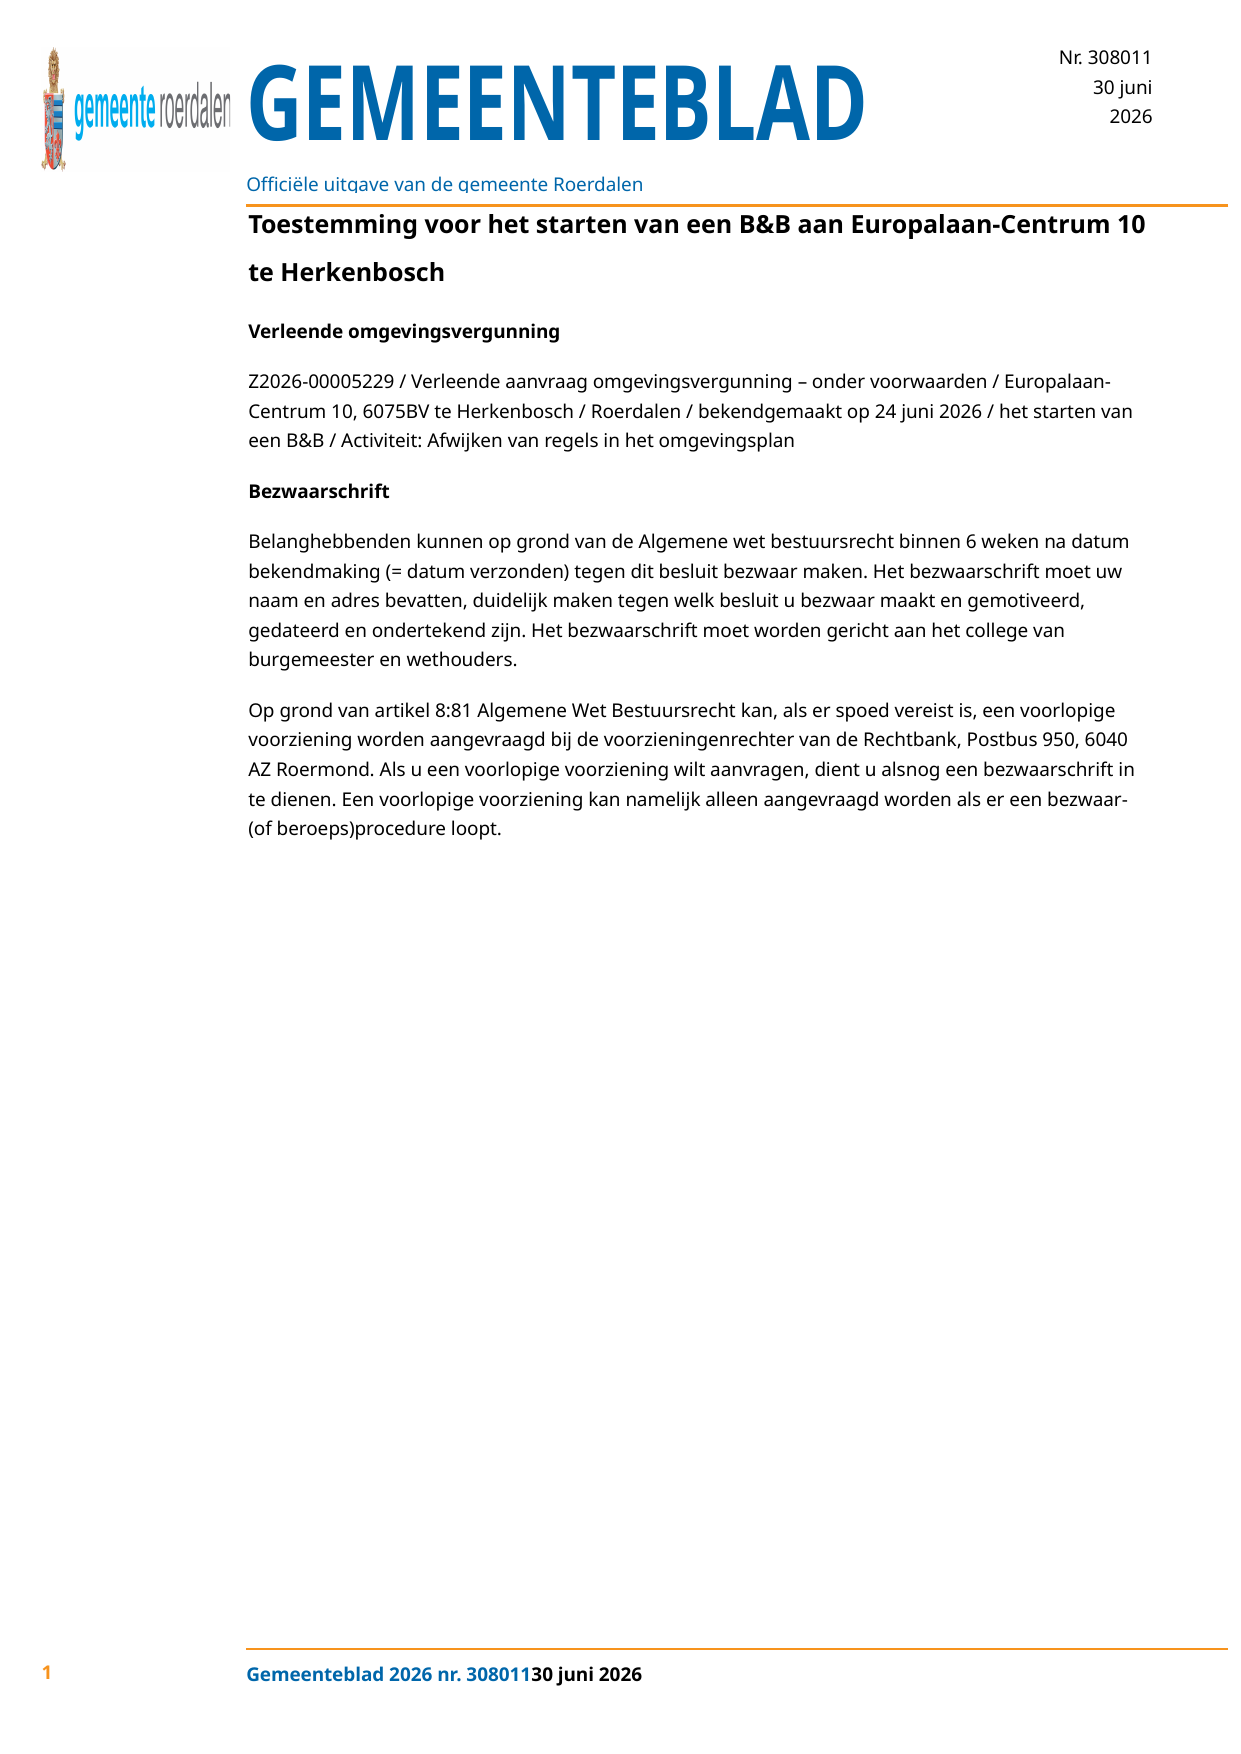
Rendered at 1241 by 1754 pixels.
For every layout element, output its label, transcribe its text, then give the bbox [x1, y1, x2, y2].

text Op grond van artikel 8:81 Algemene Wet Bestuursrecht kan, als er spoed vereist is, een voorlopige voorziening worden aangevraagd bij de voorzieningenrechter van de Rechtbank, Postbus 950, 6040 AZ Roermond. Als u een voorlopige voorziening wilt aanvragen, dient u alsnog een bezwaarschrift in te dienen. Een voorlopige voorziening kan namelijk alleen aangevraagd worden als er een bezwaar- (of beroeps)procedure loopt. [248, 697, 1152, 841]
text Z2026-00005229 / Verleende aanvraag omgevingsvergunning – onder voorwaarden / Europalaan-Centrum 10, 6075BV te Herkenbosch / Roerdalen / bekendgemaakt op 24 juni 2026 / het starten van een B&B / Activiteit: Afwijken van regels in het omgevingsplan [248, 368, 1152, 453]
text Verleende omgevingsvergunning [248, 318, 1152, 344]
picture [41, 47, 231, 172]
text Belanghebbenden kunnen op grond van de Algemene wet bestuursrecht binnen 6 weken na datum bekendmaking (= datum verzonden) tegen dit besluit bezwaar maken. Het bezwaarschrift moet uw naam en adres bevatten, duidelijk maken tegen welk besluit u bezwaar maakt en gemotiveerd, gedateerd en ondertekend zijn. Het bezwaarschrift moet worden gericht aan het college van burgemeester en wethouders. [248, 528, 1152, 672]
text Toestemming voor het starten van een B&B aan Europalaan-Centrum 10 te Herkenbosch [248, 207, 1152, 288]
text Bezwaarschrift [248, 478, 1152, 504]
